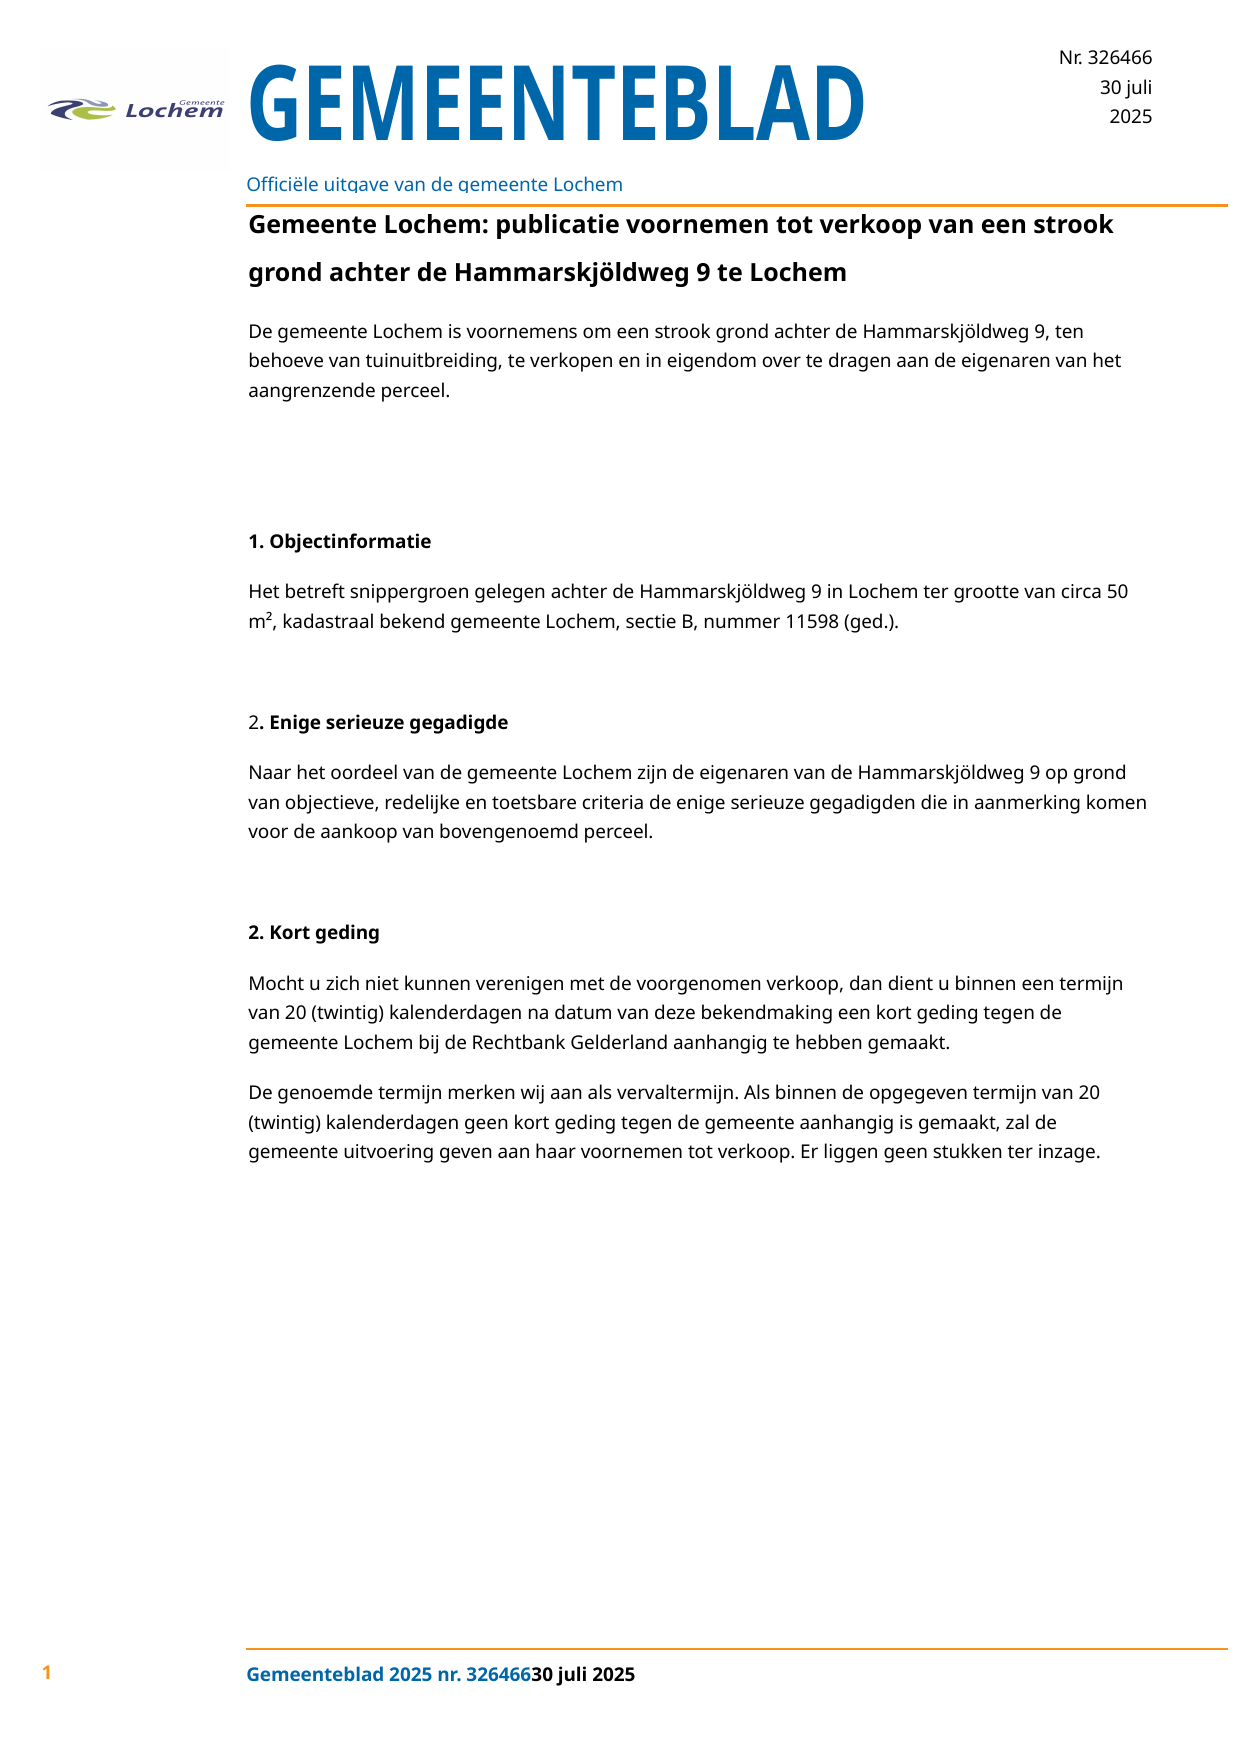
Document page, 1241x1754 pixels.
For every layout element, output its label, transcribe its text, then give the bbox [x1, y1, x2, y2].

text 1. Objectinformatie [248, 528, 1152, 554]
picture [41, 47, 231, 172]
text Gemeente Lochem: publicatie voornemen tot verkoop van een strook grond achter de Hammarskjöldweg 9 te Lochem [248, 207, 1152, 288]
text De genoemde termijn merken wij aan als vervaltermijn. Als binnen de opgegeven termijn van 20 (twintig) kalenderdagen geen kort geding tegen de gemeente aanhangig is gemaakt, zal de gemeente uitvoering geven aan haar voornemen tot verkoop. Er liggen geen stukken ter inzage. [248, 1079, 1152, 1164]
text Het betreft snippergroen gelegen achter de Hammarskjöldweg 9 in Lochem ter grootte van circa 50 m², kadastraal bekend gemeente Lochem, sectie B, nummer 11598 (ged.). [248, 579, 1152, 634]
text De gemeente Lochem is voornemens om een strook grond achter de Hammarskjöldweg 9, ten behoeve van tuinuitbreiding, te verkopen en in eigendom over te dragen aan de eigenaren van het aangrenzende perceel. [248, 318, 1152, 403]
text Naar het oordeel van de gemeente Lochem zijn de eigenaren van de Hammarskjöldweg 9 op grond van objectieve, redelijke en toetsbare criteria de enige serieuze gegadigden die in aanmerking komen voor de aankoop van bovengenoemd perceel. [248, 759, 1152, 844]
text 2. Enige serieuze gegadigde [248, 709, 1152, 735]
text 2. Kort geding [248, 919, 1152, 945]
text Mocht u zich niet kunnen verenigen met de voorgenomen verkoop, dan dient u binnen een termijn van 20 (twintig) kalenderdagen na datum van deze bekendmaking een kort geding tegen de gemeente Lochem bij de Rechtbank Gelderland aanhangig te hebben gemaakt. [248, 970, 1152, 1055]
